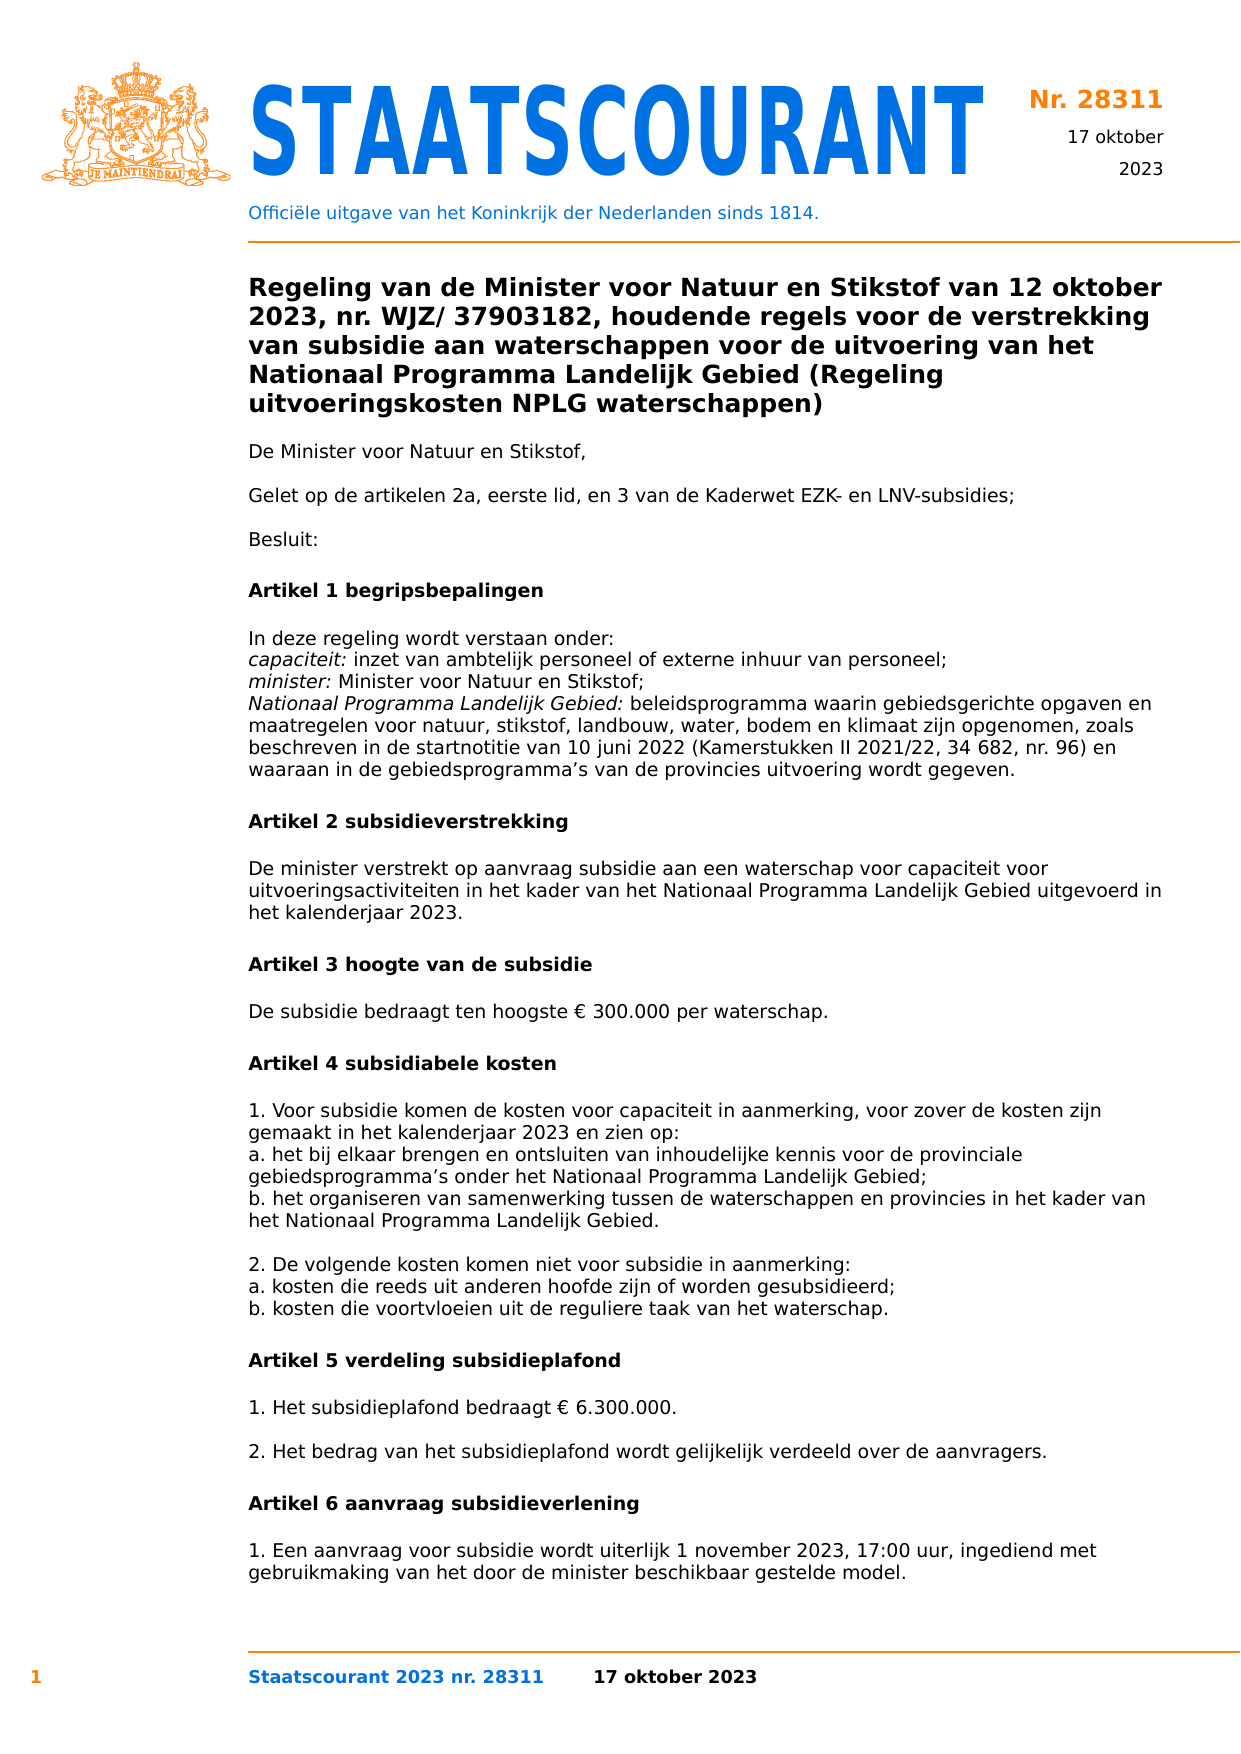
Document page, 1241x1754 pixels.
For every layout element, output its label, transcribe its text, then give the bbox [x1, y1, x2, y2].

table_header [25, 62, 248, 241]
text 1. Het subsidieplafond bedraagt € 6.300.000. [248, 1397, 1163, 1419]
text In deze regeling wordt verstaan onder: [248, 627, 1163, 649]
table_cell Officiële uitgave van het Koninkrijk der Nederlanden sinds 1814. [248, 203, 1240, 241]
text De minister verstrekt op aanvraag subsidie aan een waterschap voor capaciteit voor uitvoeringsactiviteiten in het kader van het Nationaal Programma Landelijk Gebied uitgevoerd in het kalenderjaar 2023. [248, 858, 1163, 924]
subtitle Artikel 2 subsidieverstrekking [248, 811, 1163, 833]
text b. het organiseren van samenwerking tussen de waterschappen en provincies in het kader van het Nationaal Programma Landelijk Gebied. [248, 1188, 1163, 1232]
text De subsidie bedraagt ten hoogste € 300.000 per waterschap. [248, 1001, 1163, 1023]
text a. kosten die reeds uit anderen hoofde zijn of worden gesubsidieerd; [248, 1276, 1163, 1298]
text Nationaal Programma Landelijk Gebied: beleidsprogramma waarin gebiedsgerichte opgaven en maatregelen voor natuur, stikstof, landbouw, water, bodem en klimaat zijn opgenomen, zoals beschreven in de startnotitie van 10 juni 2022 (Kamerstukken II 2021/22, 34 682, nr. 96) en waaraan in de gebiedsprogramma’s van de provincies uitvoering wordt gegeven. [248, 693, 1163, 781]
subtitle Artikel 5 verdeling subsidieplafond [248, 1350, 1163, 1372]
text 1. Een aanvraag voor subsidie wordt uiterlijk 1 november 2023, 17:00 uur, ingediend met gebruikmaking van het door de minister beschikbaar gestelde model. [248, 1539, 1163, 1583]
text 1. Voor subsidie komen de kosten voor capaciteit in aanmerking, voor zover de kosten zijn gemaakt in het kalenderjaar 2023 en zien op: [248, 1100, 1163, 1144]
table_header Nr. 28311 [998, 62, 1240, 121]
text 2. De volgende kosten komen niet voor subsidie in aanmerking: [248, 1254, 1163, 1276]
table_cell 2023 [998, 153, 1240, 203]
subtitle Artikel 4 subsidiabele kosten [248, 1053, 1163, 1075]
text a. het bij elkaar brengen en ontsluiten van inhoudelijke kennis voor de provinciale gebiedsprogramma’s onder het Nationaal Programma Landelijk Gebied; [248, 1144, 1163, 1188]
table_header STAATSCOURANT [248, 62, 998, 203]
subtitle Artikel 6 aanvraag subsidieverlening [248, 1493, 1163, 1514]
text b. kosten die voortvloeien uit de reguliere taak van het waterschap. [248, 1298, 1163, 1320]
table_cell 17 oktober [998, 121, 1240, 153]
subtitle Artikel 1 begripsbepalingen [248, 580, 1163, 602]
text capaciteit: inzet van ambtelijk personeel of externe inhuur van personeel; [248, 649, 1163, 671]
picture [41, 62, 231, 186]
text minister: Minister voor Natuur en Stikstof; [248, 671, 1163, 693]
text Gelet op de artikelen 2a, eerste lid, en 3 van de Kaderwet EZK- en LNV-subsidies; [248, 484, 1163, 507]
subtitle Regeling van de Minister voor Natuur en Stikstof van 12 oktober 2023, nr. WJZ/ 37903182, houdende regels voor de verstrekking van subsidie aan waterschappen voor de uitvoering van het Nationaal Programma Landelijk Gebied (Regeling uitvoeringskosten NPLG waterschappen) [248, 273, 1163, 419]
text Besluit: [248, 528, 1163, 550]
subtitle Artikel 3 hoogte van de subsidie [248, 954, 1163, 976]
text De Minister voor Natuur en Stikstof, [248, 441, 1163, 463]
text 2. Het bedrag van het subsidieplafond wordt gelijkelijk verdeeld over de aanvragers. [248, 1441, 1163, 1463]
